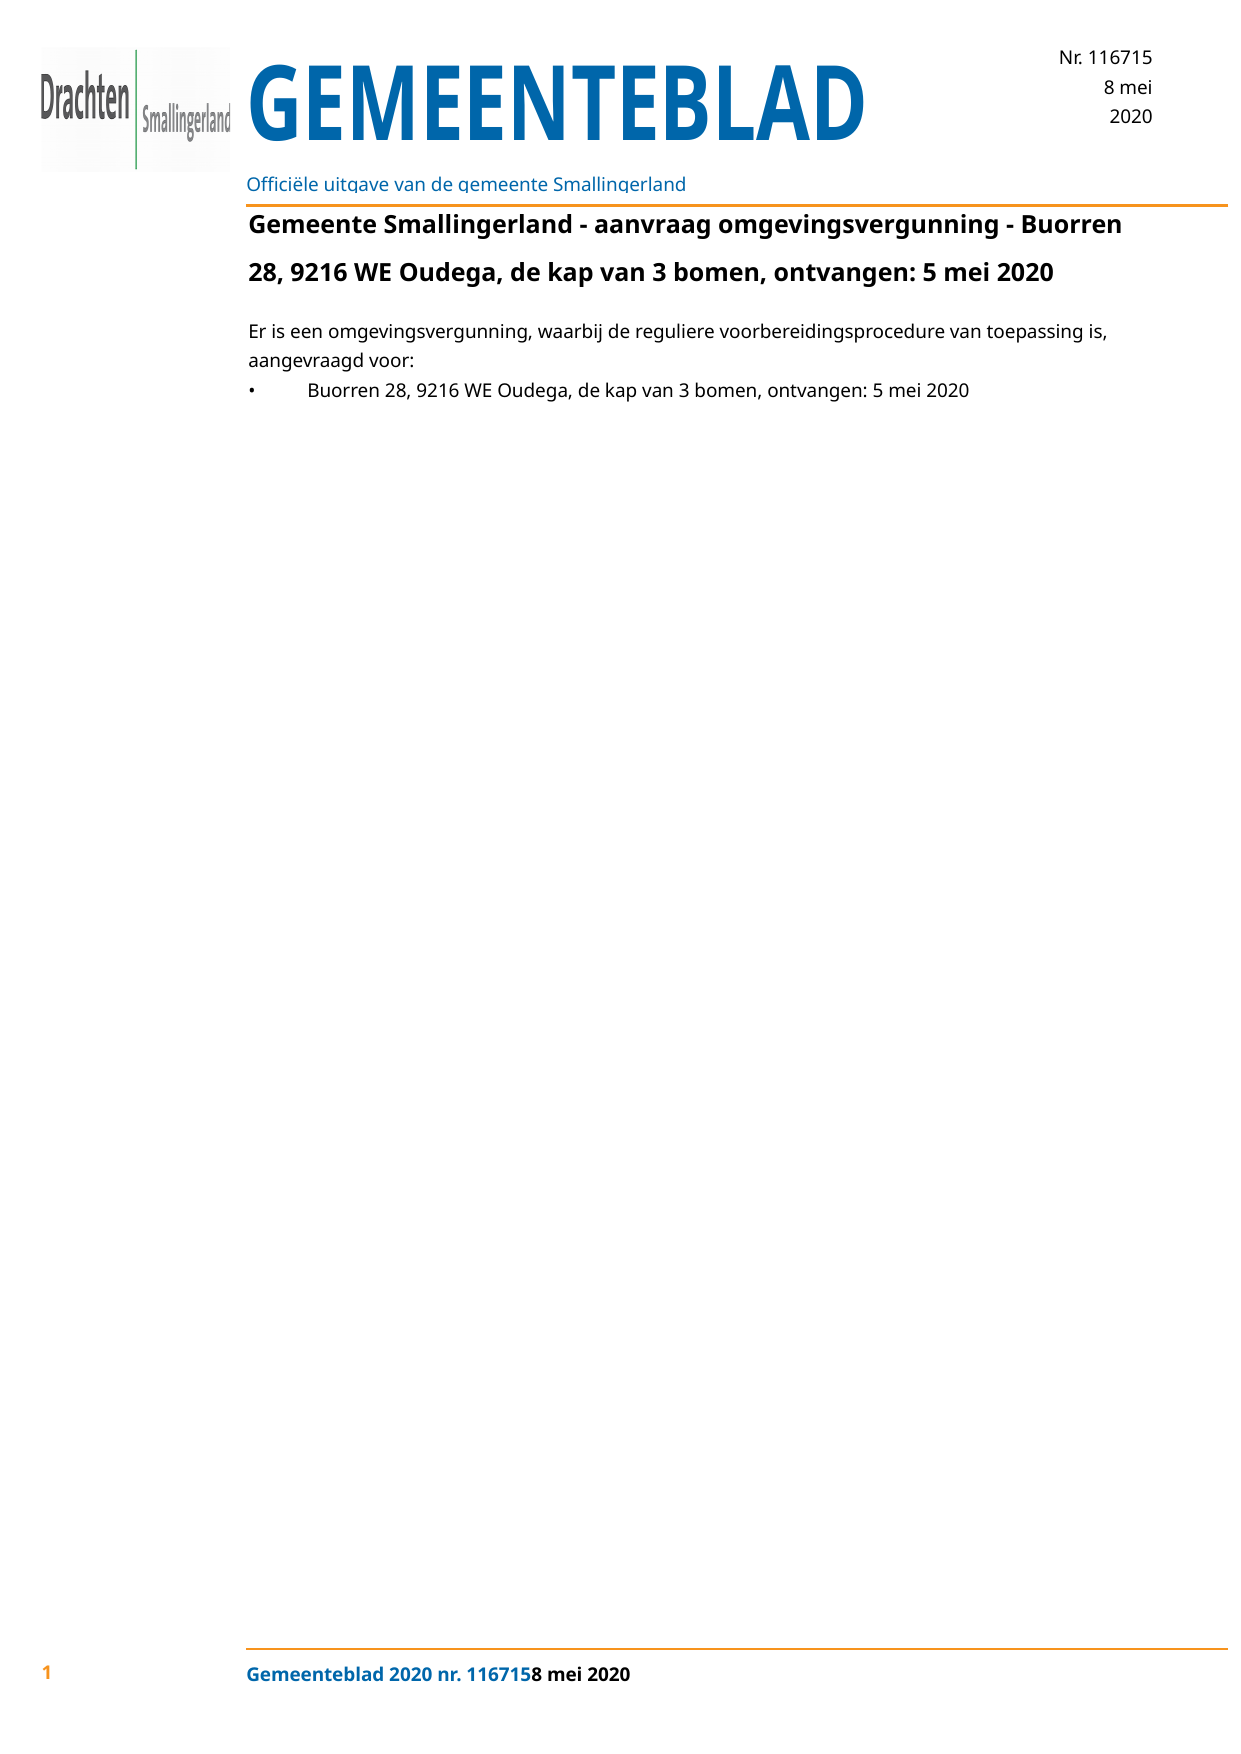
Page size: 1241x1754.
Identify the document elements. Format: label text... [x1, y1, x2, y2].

list Buorren 28, 9216 WE Oudega, de kap van 3 bomen, ontvangen: 5 mei 2020 [248, 377, 1152, 403]
text Gemeente Smallingerland - aanvraag omgevingsvergunning - Buorren 28, 9216 WE Oudega, de kap van 3 bomen, ontvangen: 5 mei 2020 [248, 207, 1152, 288]
picture [41, 47, 231, 172]
text Er is een omgevingsvergunning, waarbij de reguliere voorbereidingsprocedure van toepassing is, aangevraagd voor: [248, 318, 1152, 373]
